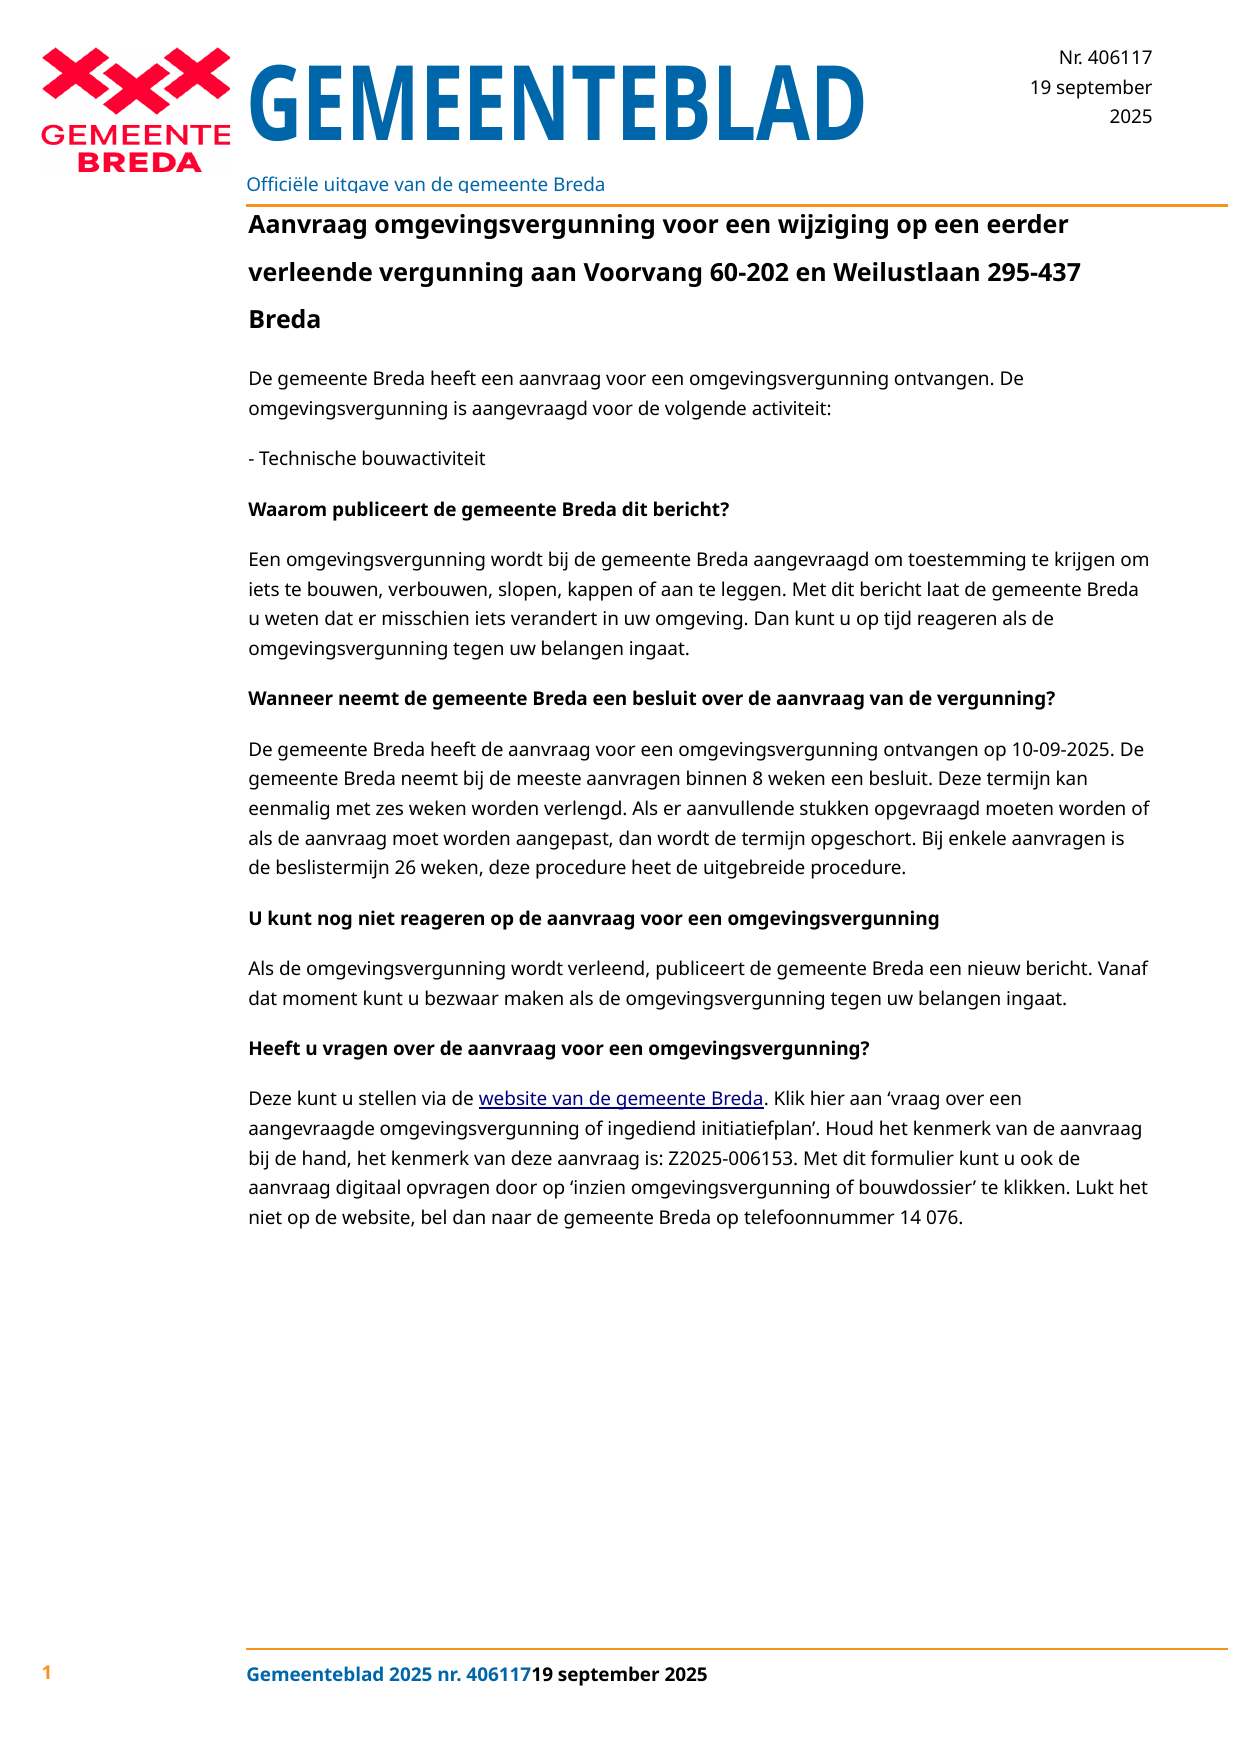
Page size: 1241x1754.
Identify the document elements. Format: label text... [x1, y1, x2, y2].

text De gemeente Breda heeft een aanvraag voor een omgevingsvergunning ontvangen. De omgevingsvergunning is aangevraagd voor de volgende activiteit: [248, 366, 1152, 421]
text Heeft u vragen over de aanvraag voor een omgevingsvergunning? [248, 1035, 1152, 1061]
text Deze kunt u stellen via de website van de gemeente Breda. Klik hier aan ‘vraag over een aangevraagde omgevingsvergunning of ingediend initiatiefplan’. Houd het kenmerk van de aanvraag bij de hand, het kenmerk van deze aanvraag is: Z2025-006153. Met dit formulier kunt u ook de aanvraag digitaal opvragen door op ‘inzien omgevingsvergunning of bouwdossier’ te klikken. Lukt het niet op de website, bel dan naar de gemeente Breda op telefoonnummer 14 076. [248, 1086, 1152, 1229]
text Waarom publiceert de gemeente Breda dit bericht? [248, 496, 1152, 522]
text Een omgevingsvergunning wordt bij de gemeente Breda aangevraagd om toestemming te krijgen om iets te bouwen, verbouwen, slopen, kappen of aan te leggen. Met dit bericht laat de gemeente Breda u weten dat er misschien iets verandert in uw omgeving. Dan kunt u op tijd reageren als de omgevingsvergunning tegen uw belangen ingaat. [248, 546, 1152, 661]
text - Technische bouwactiviteit [248, 446, 1152, 471]
text U kunt nog niet reageren op de aanvraag voor een omgevingsvergunning [248, 905, 1152, 930]
text Aanvraag omgevingsvergunning voor een wijziging op een eerder verleende vergunning aan Voorvang 60-202 en Weilustlaan 295-437 Breda [248, 207, 1152, 336]
text Wanneer neemt de gemeente Breda een besluit over de aanvraag van de vergunning? [248, 686, 1152, 711]
text Als de omgevingsvergunning wordt verleend, publiceert de gemeente Breda een nieuw bericht. Vanaf dat moment kunt u bezwaar maken als de omgevingsvergunning tegen uw belangen ingaat. [248, 955, 1152, 1010]
text De gemeente Breda heeft de aanvraag voor een omgevingsvergunning ontvangen op 10-09-2025. De gemeente Breda neemt bij de meeste aanvragen binnen 8 weken een besluit. Deze termijn kan eenmalig met zes weken worden verlengd. Als er aanvullende stukken opgevraagd moeten worden of als de aanvraag moet worden aangepast, dan wordt de termijn opgeschort. Bij enkele aanvragen is de beslistermijn 26 weken, deze procedure heet de uitgebreide procedure. [248, 736, 1152, 880]
picture [41, 47, 231, 172]
